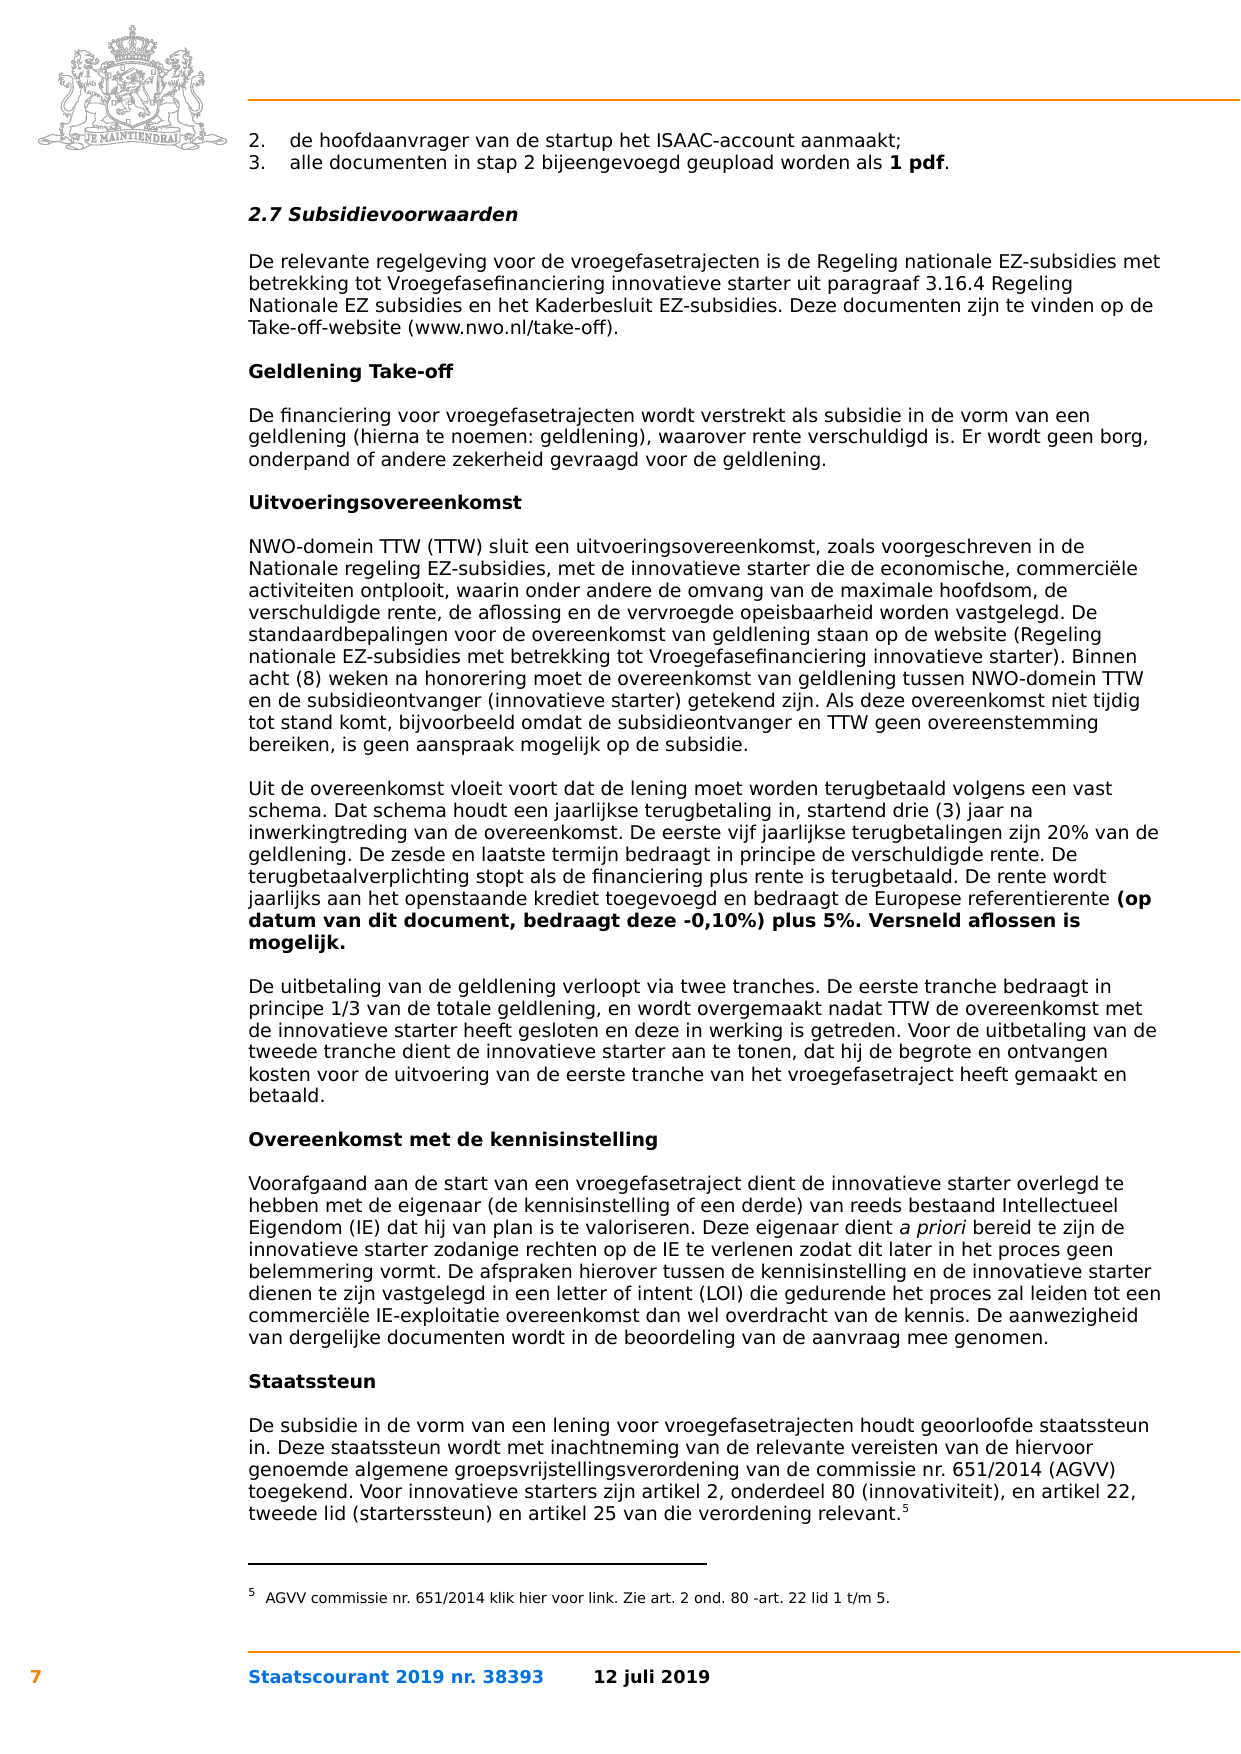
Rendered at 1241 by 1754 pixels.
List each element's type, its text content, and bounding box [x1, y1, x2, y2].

text De financiering voor vroegefasetrajecten wordt verstrekt als subsidie in de vorm van een geldlening (hierna te noemen: geldlening), waarover rente verschuldigd is. Er wordt geen borg, onderpand of andere zekerheid gevraagd voor de geldlening. [248, 404, 1163, 470]
text De subsidie in de vorm van een lening voor vroegefasetrajecten houdt geoorloofde staatssteun in. Deze staatssteun wordt met inachtneming van de relevante vereisten van de hiervoor genoemde algemene groepsvrijstellingsverordening van de commissie nr. 651/2014 (AGVV) toegekend. Voor innovatieve starters zijn artikel 2, onderdeel 80 (innovativiteit), en artikel 22, tweede lid (starterssteun) en artikel 25 van die verordening relevant. [248, 1415, 1163, 1524]
subtitle Uitvoeringsovereenkomst [248, 492, 1163, 514]
subtitle 2.7 Subsidievoorwaarden [248, 204, 1163, 226]
text De uitbetaling van de geldlening verloopt via twee tranches. De eerste tranche bedraagt in principe 1/3 van de totale geldlening, en wordt overgemaakt nadat TTW de overeenkomst met de innovatieve starter heeft gesloten en deze in werking is getreden. Voor de uitbetaling van de tweede tranche dient de innovatieve starter aan te tonen, dat hij de begrote en ontvangen kosten voor de uitvoering van de eerste tranche van het vroegefasetraject heeft gemaakt en betaald. [248, 976, 1163, 1107]
text AGVV commissie nr. 651/2014 klik hier voor link. Zie art. 2 ond. 80 -art. 22 lid 1 t/m 5. [248, 1586, 1163, 1608]
text 2. de hoofdaanvrager van de startup het ISAAC-account aanmaakt; [248, 130, 1163, 152]
picture [38, 25, 227, 150]
text 3. alle documenten in stap 2 bijeengevoegd geupload worden als 1 pdf. [248, 152, 1163, 174]
text Uit de overeenkomst vloeit voort dat de lening moet worden terugbetaald volgens een vast schema. Dat schema houdt een jaarlijkse terugbetaling in, startend drie (3) jaar na inwerkingtreding van de overeenkomst. De eerste vijf jaarlijkse terugbetalingen zijn 20% van de geldlening. De zesde en laatste termijn bedraagt in principe de verschuldigde rente. De terugbetaalverplichting stopt als de financiering plus rente is terugbetaald. De rente wordt jaarlijks aan het openstaande krediet toegevoegd en bedraagt de Europese referentierente (op datum van dit document, bedraagt deze ‑0,10%) plus 5%. Versneld aflossen is mogelijk. [248, 778, 1163, 954]
subtitle Staatssteun [248, 1371, 1163, 1393]
text Voorafgaand aan de start van een vroegefasetraject dient de innovatieve starter overlegd te hebben met de eigenaar (de kennisinstelling of een derde) van reeds bestaand Intellectueel Eigendom (IE) dat hij van plan is te valoriseren. Deze eigenaar dient a priori bereid te zijn de innovatieve starter zodanige rechten op de IE te verlenen zodat dit later in het proces geen belemmering vormt. De afspraken hierover tussen de kennisinstelling en de innovatieve starter dienen te zijn vastgelegd in een letter of intent (LOI) die gedurende het proces zal leiden tot een commerciële IE-exploitatie overeenkomst dan wel overdracht van de kennis. De aanwezigheid van dergelijke documenten wordt in de beoordeling van de aanvraag mee genomen. [248, 1173, 1163, 1349]
subtitle Geldlening Take-off [248, 361, 1163, 383]
subtitle Overeenkomst met de kennisinstelling [248, 1129, 1163, 1151]
text De relevante regelgeving voor de vroegefasetrajecten is de Regeling nationale EZ-subsidies met betrekking tot Vroegefasefinanciering innovatieve starter uit paragraaf 3.16.4 Regeling Nationale EZ subsidies en het Kaderbesluit EZ-subsidies. Deze documenten zijn te vinden op de Take-off-website (www.nwo.nl/take-off). [248, 251, 1163, 339]
text NWO-domein TTW (TTW) sluit een uitvoeringsovereenkomst, zoals voorgeschreven in de Nationale regeling EZ-subsidies, met de innovatieve starter die de economische, commerciële activiteiten ontplooit, waarin onder andere de omvang van de maximale hoofdsom, de verschuldigde rente, de aflossing en de vervroegde opeisbaarheid worden vastgelegd. De standaardbepalingen voor de overeenkomst van geldlening staan op de website (Regeling nationale EZ-subsidies met betrekking tot Vroegefasefinanciering innovatieve starter). Binnen acht (8) weken na honorering moet de overeenkomst van geldlening tussen NWO-domein TTW en de subsidieontvanger (innovatieve starter) getekend zijn. Als deze overeenkomst niet tijdig tot stand komt, bijvoorbeeld omdat de subsidieontvanger en TTW geen overeenstemming bereiken, is geen aanspraak mogelijk op de subsidie. [248, 536, 1163, 756]
